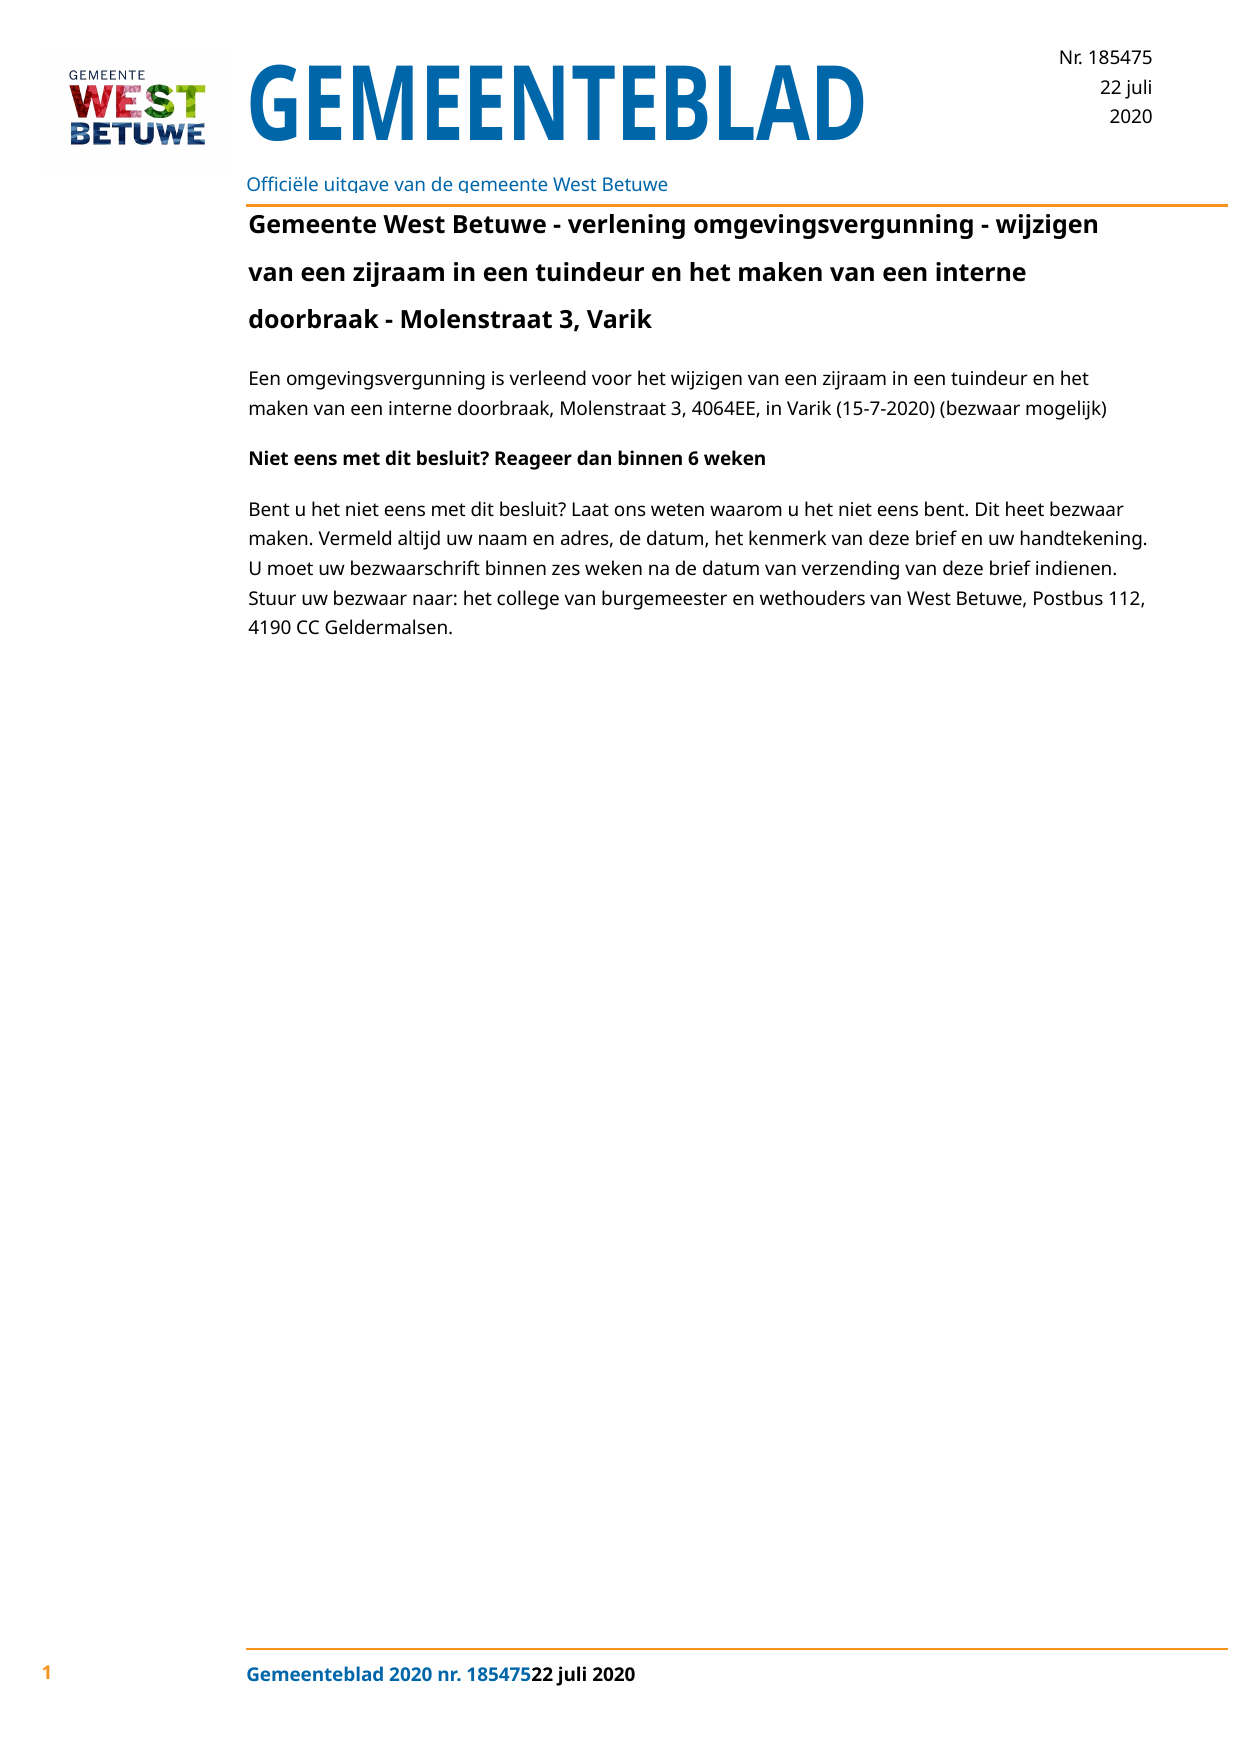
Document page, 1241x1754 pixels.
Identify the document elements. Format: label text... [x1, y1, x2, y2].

text Een omgevingsvergunning is verleend voor het wijzigen van een zijraam in een tuindeur en het maken van een interne doorbraak, Molenstraat 3, 4064EE, in Varik (15-7-2020) (bezwaar mogelijk) [248, 366, 1152, 421]
text Gemeente West Betuwe - verlening omgevingsvergunning - wijzigen van een zijraam in een tuindeur en het maken van een interne doorbraak - Molenstraat 3, Varik [248, 207, 1152, 336]
text Bent u het niet eens met dit besluit? Laat ons weten waarom u het niet eens bent. Dit heet bezwaar maken. Vermeld altijd uw naam en adres, de datum, het kenmerk van deze brief en uw handtekening. U moet uw bezwaarschrift binnen zes weken na de datum van verzending van deze brief indienen. Stuur uw bezwaar naar: het college van burgemeester en wethouders van West Betuwe, Postbus 112, 4190 CC Geldermalsen. [248, 496, 1152, 640]
text Niet eens met dit besluit? Reageer dan binnen 6 weken [248, 446, 1152, 471]
picture [41, 47, 231, 172]
